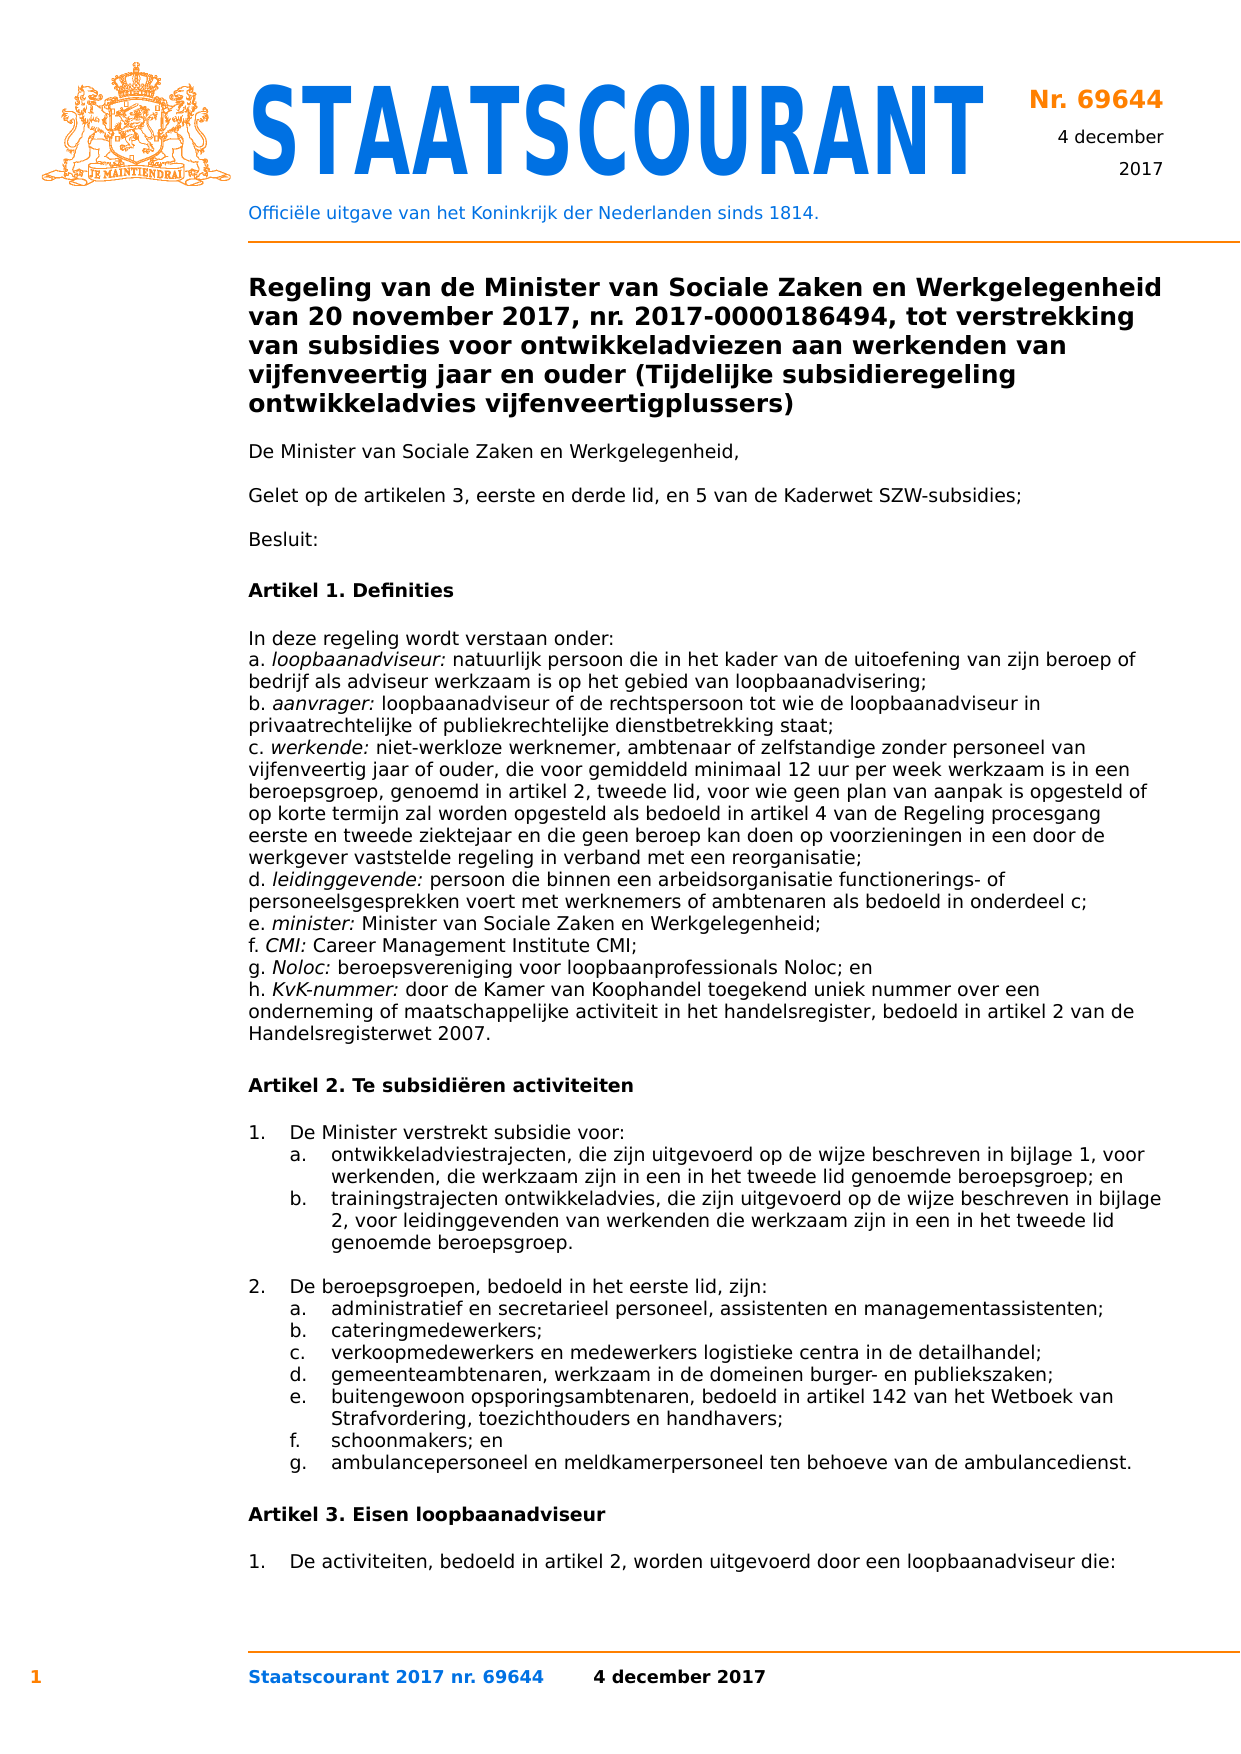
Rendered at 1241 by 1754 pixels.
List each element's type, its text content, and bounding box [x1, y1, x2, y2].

subtitle Artikel 1. Definities [248, 580, 1163, 602]
table_header Nr. 69644 [998, 62, 1240, 121]
text f. schoonmakers; en [289, 1429, 1163, 1452]
text g. Noloc: beroepsvereniging voor loopbaanprofessionals Noloc; en [248, 957, 1163, 979]
text 1. De activiteiten, bedoeld in artikel 2, worden uitgevoerd door een loopbaanadviseur die: [248, 1551, 1163, 1572]
text Gelet op de artikelen 3, eerste en derde lid, en 5 van de Kaderwet SZW-subsidies; [248, 484, 1163, 507]
picture [41, 62, 231, 186]
text h. KvK-nummer: door de Kamer van Koophandel toegekend uniek nummer over een onderneming of maatschappelijke activiteit in het handelsregister, bedoeld in artikel 2 van de Handelsregisterwet 2007. [248, 979, 1163, 1045]
text f. CMI: Career Management Institute CMI; [248, 935, 1163, 957]
text e. minister: Minister van Sociale Zaken en Werkgelegenheid; [248, 913, 1163, 935]
text a. administratief en secretarieel personeel, assistenten en managementassistenten; [289, 1298, 1163, 1320]
table_header STAATSCOURANT [248, 62, 998, 203]
table_header [25, 62, 248, 241]
text Besluit: [248, 528, 1163, 550]
text De Minister van Sociale Zaken en Werkgelegenheid, [248, 441, 1163, 463]
text d. leidinggevende: persoon die binnen een arbeidsorganisatie functionerings- of personeelsgesprekken voert met werknemers of ambtenaren als bedoeld in onderdeel c; [248, 869, 1163, 913]
text a. ontwikkeladviestrajecten, die zijn uitgevoerd op de wijze beschreven in bijlage 1, voor werkenden, die werkzaam zijn in een in het tweede lid genoemde beroepsgroep; en [289, 1144, 1163, 1188]
table_cell 4 december [998, 121, 1240, 153]
text d. gemeenteambtenaren, werkzaam in de domeinen burger- en publiekszaken; [289, 1364, 1163, 1386]
text In deze regeling wordt verstaan onder: [248, 627, 1163, 649]
text g. ambulancepersoneel en meldkamerpersoneel ten behoeve van de ambulancedienst. [289, 1452, 1163, 1473]
text b. cateringmedewerkers; [289, 1320, 1163, 1342]
text 1. De Minister verstrekt subsidie voor: [248, 1122, 1163, 1144]
text c. werkende: niet-werkloze werknemer, ambtenaar of zelfstandige zonder personeel van vijfenveertig jaar of ouder, die voor gemiddeld minimaal 12 uur per week werkzaam is in een beroepsgroep, genoemd in artikel 2, tweede lid, voor wie geen plan van aanpak is opgesteld of op korte termijn zal worden opgesteld als bedoeld in artikel 4 van de Regeling procesgang eerste en tweede ziektejaar en die geen beroep kan doen op voorzieningen in een door de werkgever vaststelde regeling in verband met een reorganisatie; [248, 737, 1163, 869]
table_cell 2017 [998, 153, 1240, 203]
text a. loopbaanadviseur: natuurlijk persoon die in het kader van de uitoefening van zijn beroep of bedrijf als adviseur werkzaam is op het gebied van loopbaanadvisering; [248, 649, 1163, 693]
subtitle Artikel 3. Eisen loopbaanadviseur [248, 1503, 1163, 1526]
text b. trainingstrajecten ontwikkeladvies, die zijn uitgevoerd op de wijze beschreven in bijlage 2, voor leidinggevenden van werkenden die werkzaam zijn in een in het tweede lid genoemde beroepsgroep. [289, 1188, 1163, 1254]
text b. aanvrager: loopbaanadviseur of de rechtspersoon tot wie de loopbaanadviseur in privaatrechtelijke of publiekrechtelijke dienstbetrekking staat; [248, 693, 1163, 737]
text e. buitengewoon opsporingsambtenaren, bedoeld in artikel 142 van het Wetboek van Strafvordering, toezichthouders en handhavers; [289, 1386, 1163, 1429]
subtitle Regeling van de Minister van Sociale Zaken en Werkgelegenheid van 20 november 2017, nr. 2017-0000186494, tot verstrekking van subsidies voor ontwikkeladviezen aan werkenden van vijfenveertig jaar en ouder (Tijdelijke subsidieregeling ontwikkeladvies vijfenveertigplussers) [248, 273, 1163, 419]
subtitle Artikel 2. Te subsidiëren activiteiten [248, 1075, 1163, 1097]
text 2. De beroepsgroepen, bedoeld in het eerste lid, zijn: [248, 1276, 1163, 1298]
text c. verkoopmedewerkers en medewerkers logistieke centra in de detailhandel; [289, 1342, 1163, 1364]
table_cell Officiële uitgave van het Koninkrijk der Nederlanden sinds 1814. [248, 203, 1240, 241]
